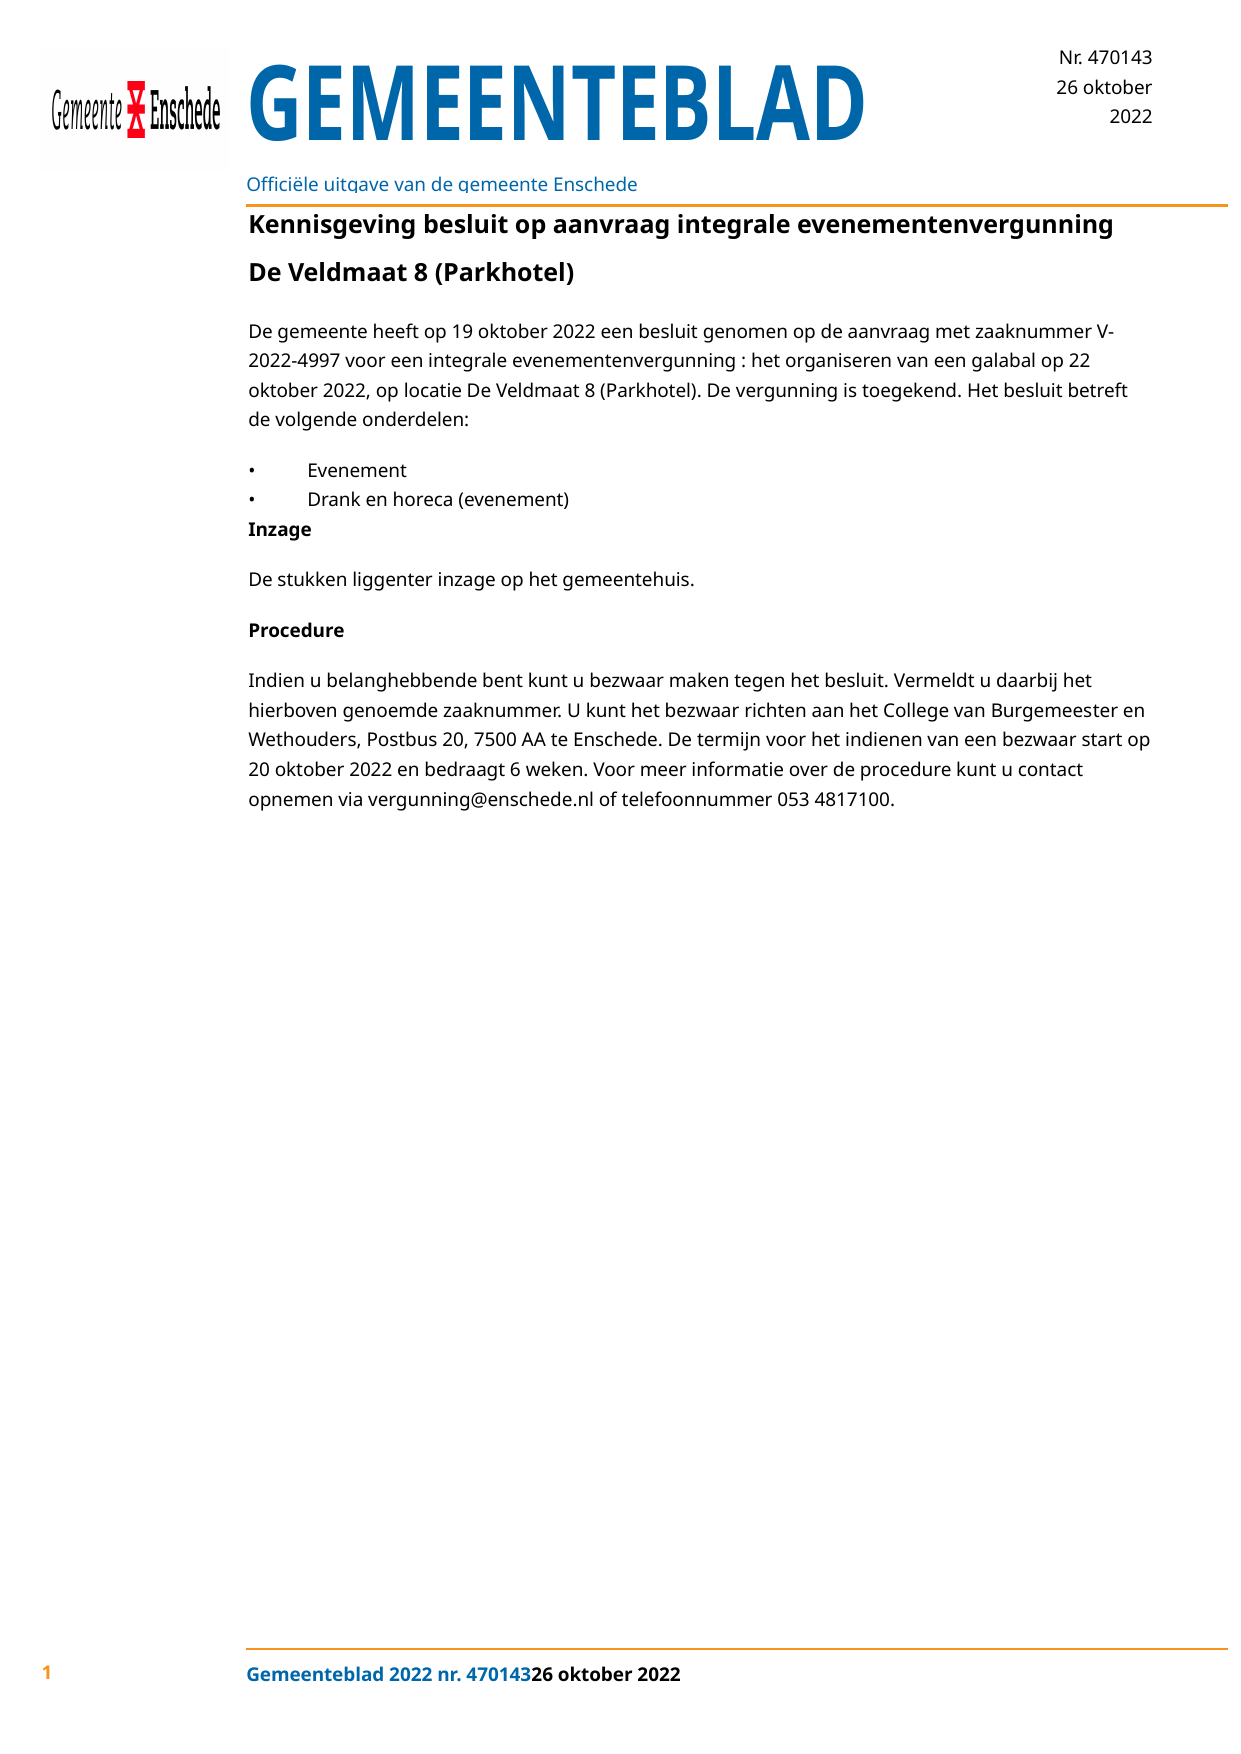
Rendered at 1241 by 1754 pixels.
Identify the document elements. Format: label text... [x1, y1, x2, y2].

text De stukken liggenter inzage op het gemeentehuis. [248, 567, 1152, 592]
list Evenement [248, 457, 1152, 483]
text Inzage [248, 516, 1152, 542]
text Indien u belanghebbende bent kunt u bezwaar maken tegen het besluit. Vermeldt u daarbij het hierboven genoemde zaaknummer. U kunt het bezwaar richten aan het College van Burgemees­ter en Wethouders, Postbus 20, 7500 AA te Enschede. De termijn voor het indienen van een bezwaar start op 20 oktober 2022 en bedraagt 6 weken. Voor meer informatie over de procedure kunt u contact opnemen via vergunning@enschede.nl of telefoonnummer 053 4817100. [248, 667, 1152, 812]
text De gemeente heeft op 19 oktober 2022 een besluit genomen op de aanvraag met zaaknummer V-2022-4997 voor een integrale evenementenvergunning : het organiseren van een galabal op 22 oktober 2022, op locatie De Veldmaat 8 (Parkhotel). De vergunning is toegekend. Het besluit betreft de volgende onderdelen: [248, 318, 1152, 432]
picture [41, 47, 231, 172]
text Kennisgeving besluit op aanvraag integrale evenementenvergunning De Veldmaat 8 (Parkhotel) [248, 207, 1152, 288]
text Procedure [248, 617, 1152, 643]
list Drank en horeca (evenement) [248, 487, 1152, 512]
